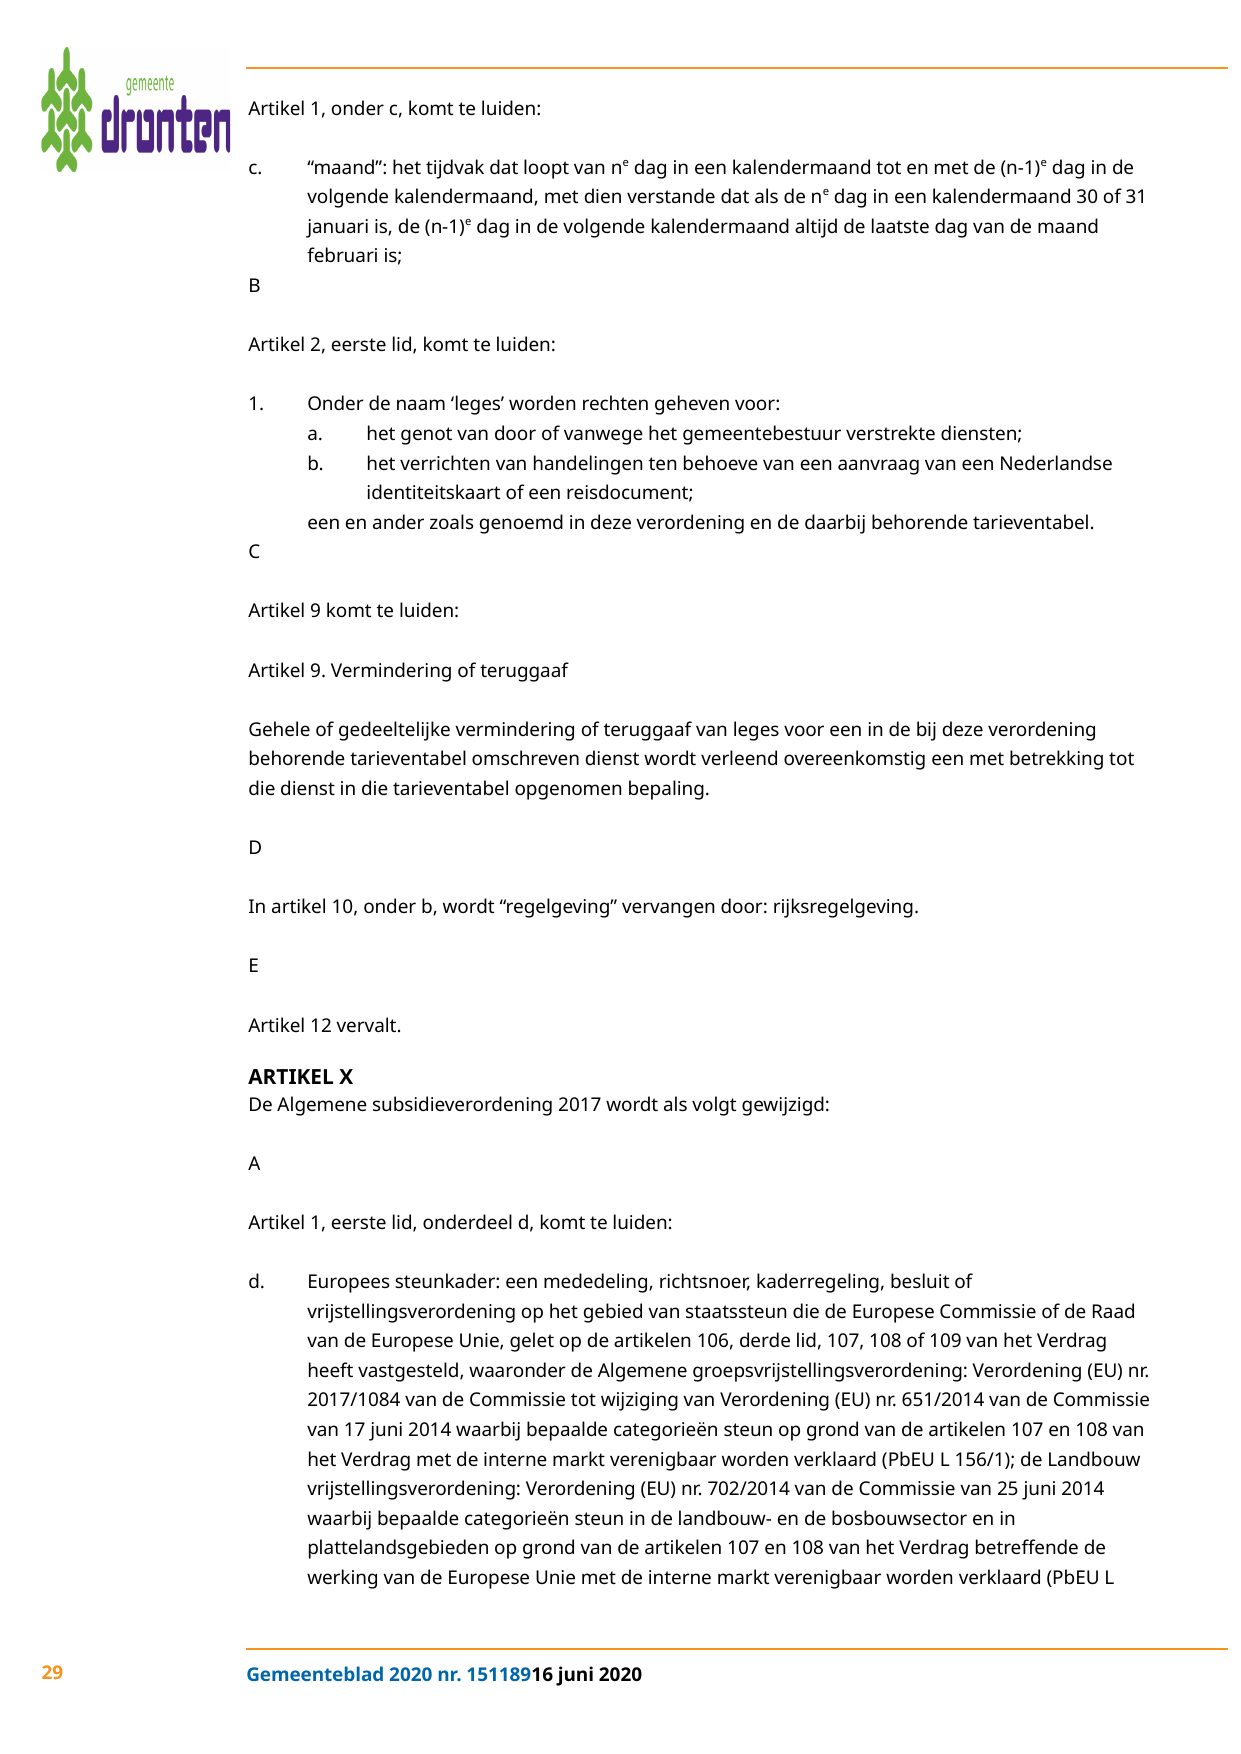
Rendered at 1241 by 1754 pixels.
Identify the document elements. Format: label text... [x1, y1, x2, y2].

text Gehele of gedeeltelijke vermindering of teruggaaf van leges voor een in de bij deze verordening behorende tarieventabel omschreven dienst wordt verleend overeenkomstig een met betrekking tot die dienst in die tarieventabel opgenomen bepaling. [248, 716, 1152, 801]
text Artikel 2, eerste lid, komt te luiden: [248, 331, 1152, 357]
list een en ander zoals genoemd in deze verordening en de daarbij behorende tarieventabel. [248, 509, 1152, 535]
list Europees steunkader: een mededeling, richtsnoer, kaderregeling, besluit of vrijstellingsverordening op het gebied van staatssteun die de Europese Commissie of de Raad van de Europese Unie, gelet op de artikelen 106, derde lid, 107, 108 of 109 van het Verdrag heeft vastgesteld, waaronder de Algemene groepsvrijstellingsverordening: Verordening (EU) nr. 2017/1084 van de Commissie tot wijziging van Verordening (EU) nr. 651/2014 van de Commissie van 17 juni 2014 waarbij bepaalde categorieën steun op grond van de artikelen 107 en 108 van het Verdrag met de interne markt verenigbaar worden verklaard (PbEU L 156/1); de Landbouw vrijstellingsverordening: Verordening (EU) nr. 702/2014 van de Commissie van 25 juni 2014 waarbij bepaalde categorieën steun in de landbouw- en de bosbouwsector en in plattelandsgebieden op grond van de artikelen 107 en 108 van het Verdrag betreffende de werking van de Europese Unie met de interne markt verenigbaar worden verklaard (PbEU L [248, 1268, 1152, 1590]
text Artikel 9. Vermindering of teruggaaf [248, 657, 1152, 683]
text D [248, 834, 1152, 860]
list Onder de naam ‘leges’ worden rechten geheven voor: [248, 391, 1152, 416]
text Artikel 1, eerste lid, onderdeel d, komt te luiden: [248, 1209, 1152, 1235]
list het verrichten van handelingen ten behoeve van een aanvraag van een Nederlandse identiteitskaart of een reisdocument; [307, 450, 1152, 505]
list het genot van door of vanwege het gemeentebestuur verstrekte diensten; [307, 420, 1152, 446]
text Artikel 1, onder c, komt te luiden: [248, 95, 1152, 121]
text E [248, 953, 1152, 978]
text Artikel 12 vervalt. [248, 1012, 1152, 1038]
list “maand”: het tijdvak dat loopt van ne dag in een kalendermaand tot en met de (n-1)e dag in de volgende kalendermaand, met dien verstande dat als de ne dag in een kalendermaand 30 of 31 januari is, de (n-1)e dag in de volgende kalendermaand altijd de laatste dag van de maand februari is; [248, 154, 1152, 268]
text C [248, 538, 1152, 564]
text De Algemene subsidieverordening 2017 wordt als volgt gewijzigd: [248, 1091, 1152, 1116]
text Artikel 9 komt te luiden: [248, 598, 1152, 623]
text A [248, 1150, 1152, 1176]
text ARTIKEL X [248, 1062, 1152, 1091]
text In artikel 10, onder b, wordt “regelgeving” vervangen door: rijksregelgeving. [248, 893, 1152, 919]
picture [41, 47, 231, 172]
text B [248, 272, 1152, 298]
